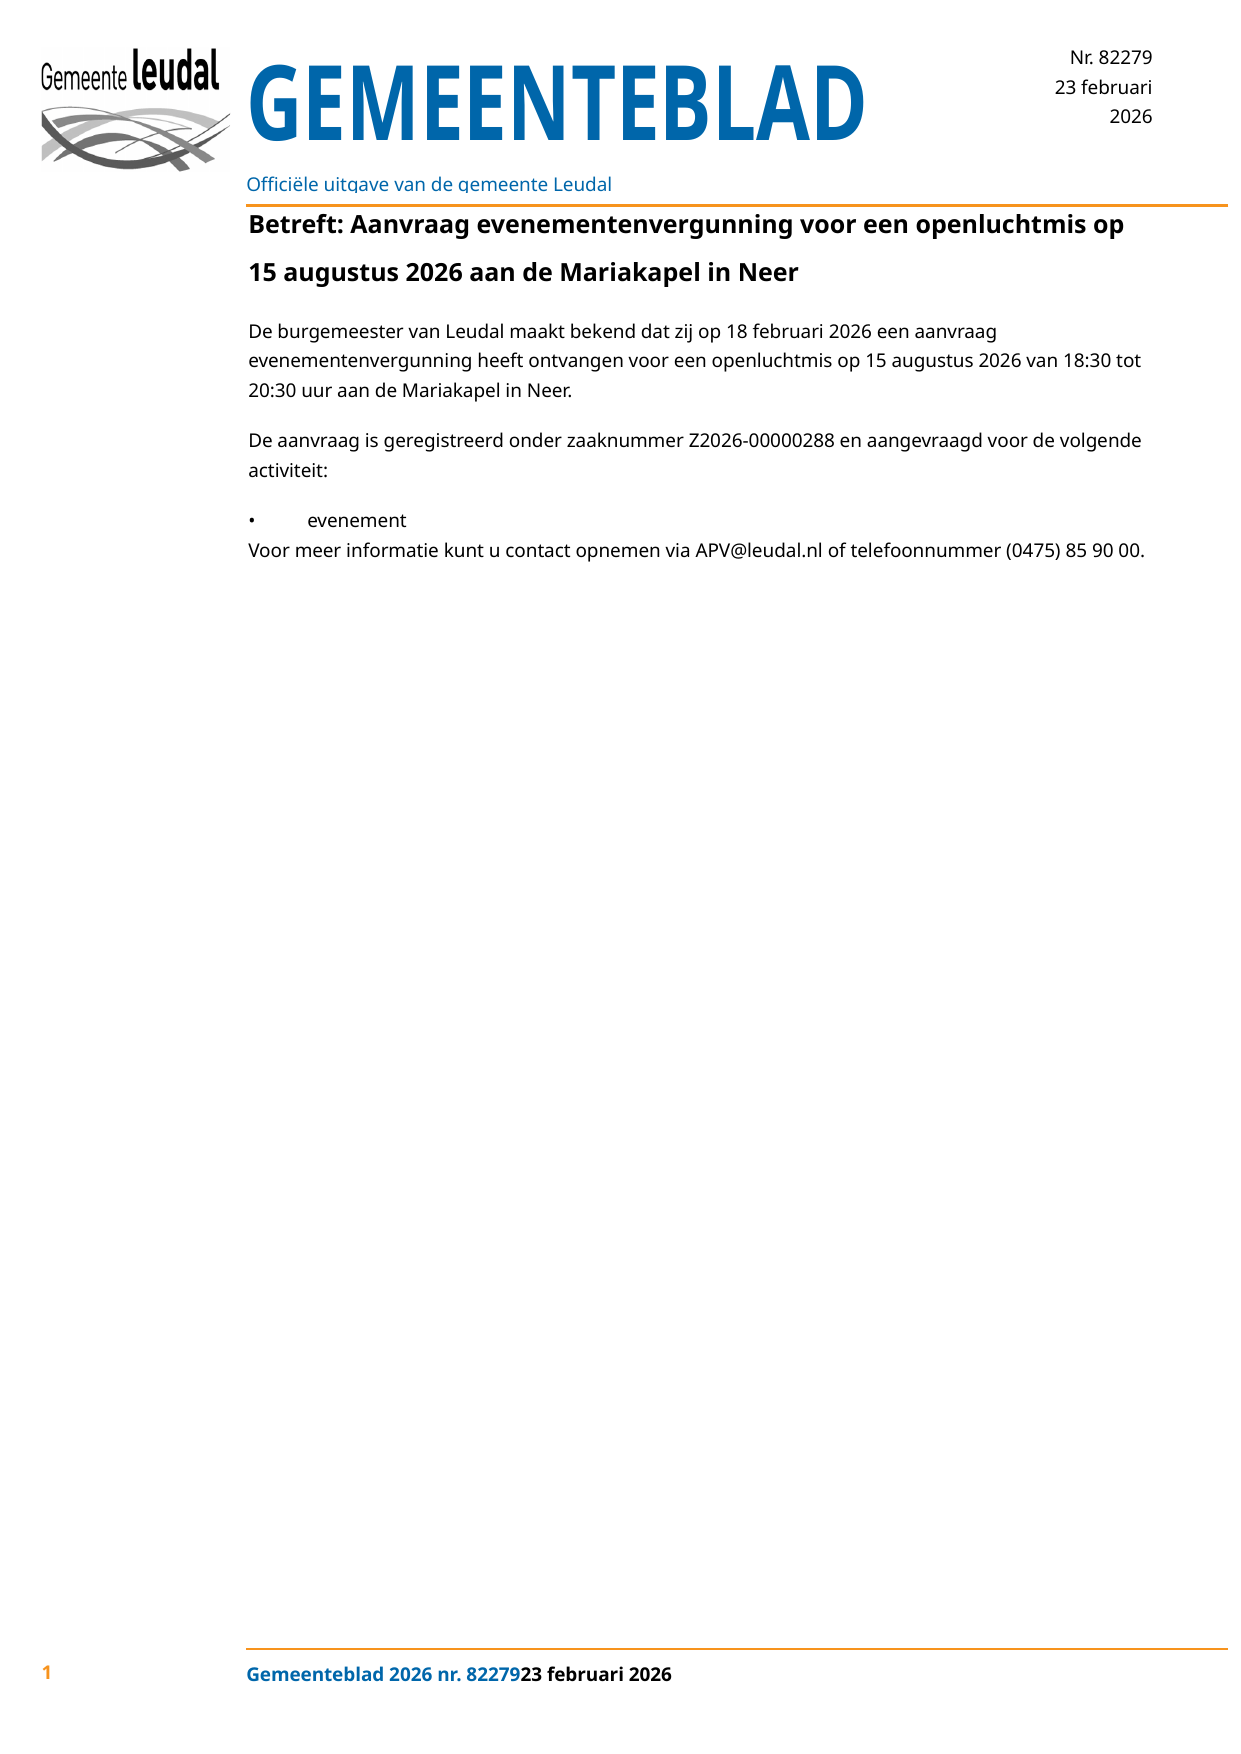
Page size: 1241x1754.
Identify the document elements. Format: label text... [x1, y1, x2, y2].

text Voor meer informatie kunt u contact opnemen via APV@leudal.nl of telefoonnummer (0475) 85 90 00. [248, 537, 1152, 563]
list evenement [248, 507, 1152, 533]
picture [41, 47, 231, 172]
text Betreft: Aanvraag evenementenvergunning voor een openluchtmis op 15 augustus 2026 aan de Mariakapel in Neer [248, 207, 1152, 288]
text De aanvraag is geregistreerd onder zaaknummer Z2026-00000288 en aangevraagd voor de volgende activiteit: [248, 427, 1152, 483]
text De burgemeester van Leudal maakt bekend dat zij op 18 februari 2026 een aanvraag evenementenvergunning heeft ontvangen voor een openluchtmis op 15 augustus 2026 van 18:30 tot 20:30 uur aan de Mariakapel in Neer. [248, 318, 1152, 403]
